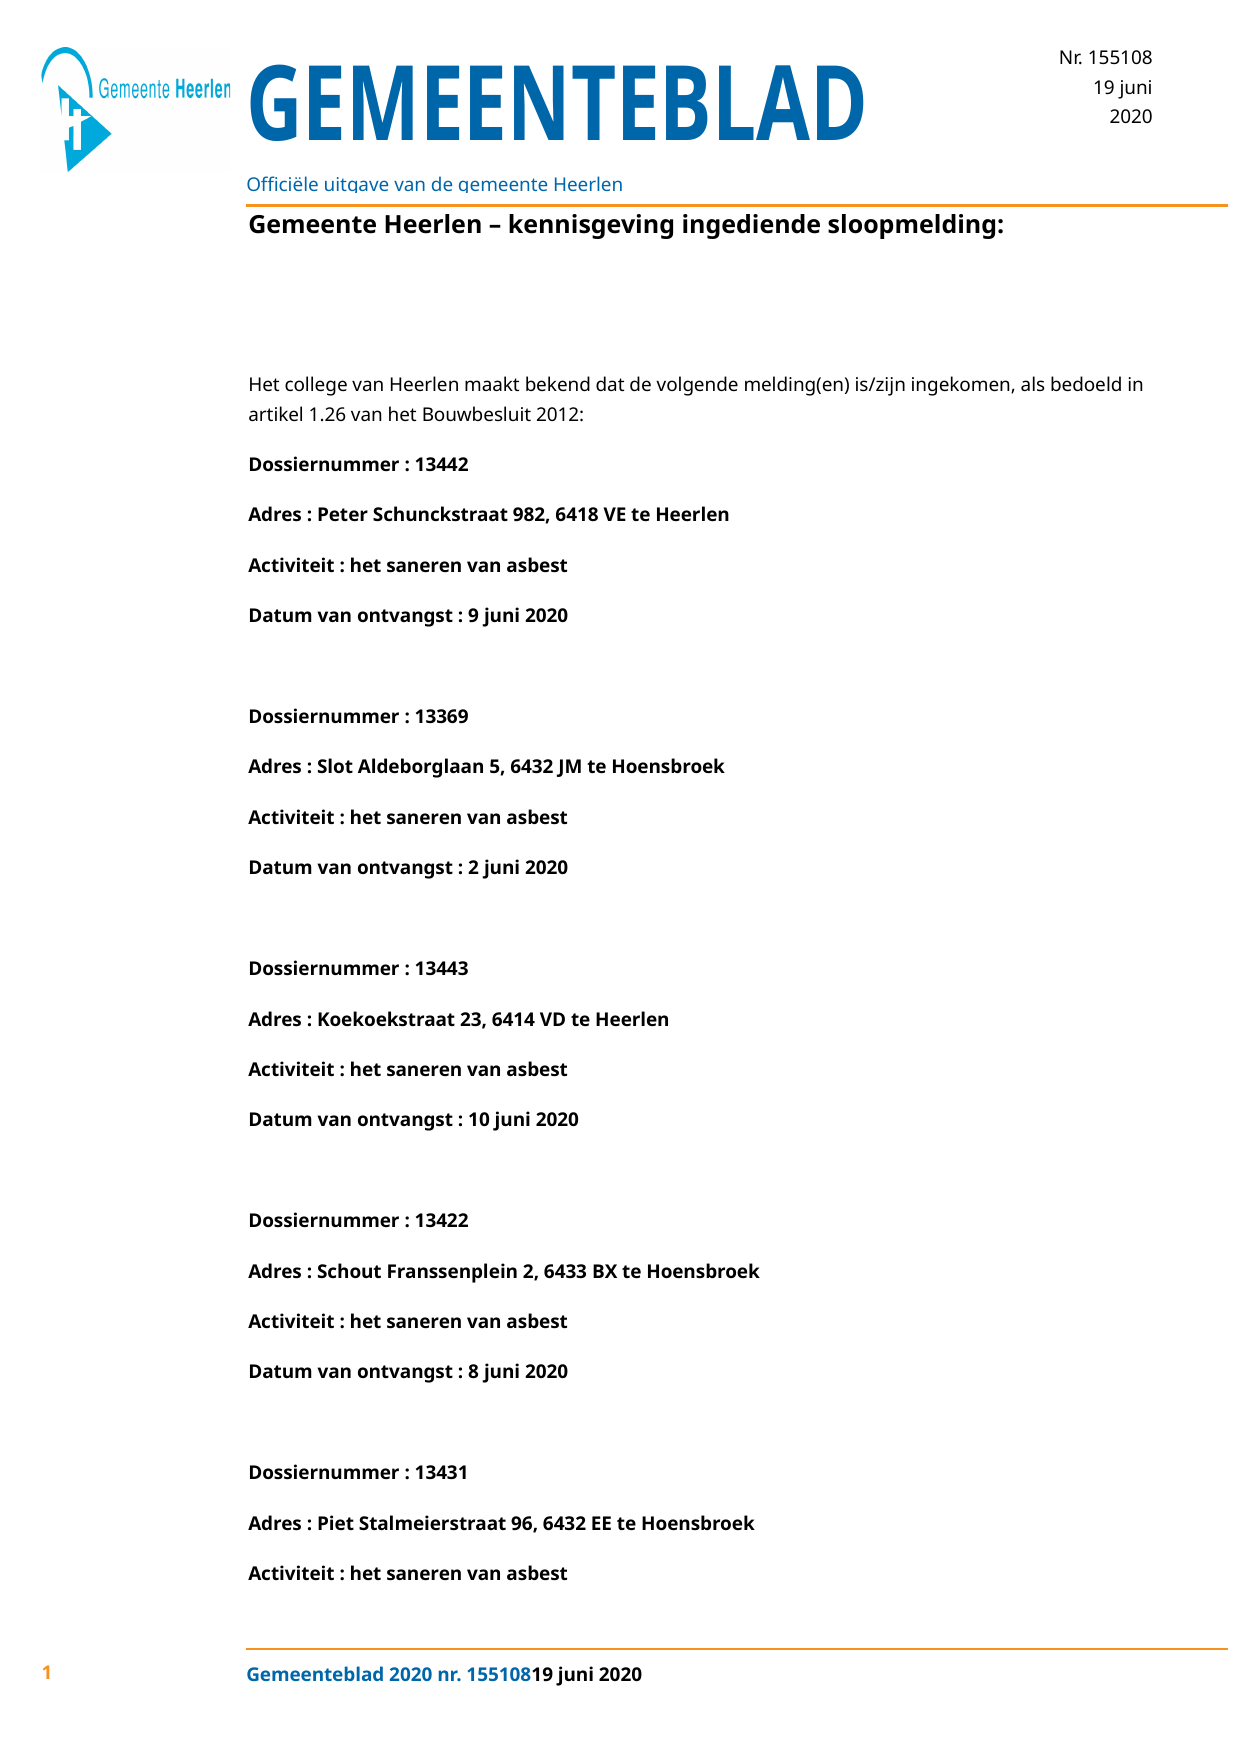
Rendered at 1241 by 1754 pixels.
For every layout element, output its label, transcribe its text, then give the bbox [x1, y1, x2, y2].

text Dossiernummer : 13369 [248, 703, 1152, 729]
text Activiteit : het saneren van asbest [248, 552, 1152, 578]
text Adres : Slot Aldeborglaan 5, 6432 JM te Hoensbroek [248, 754, 1152, 779]
text Activiteit : het saneren van asbest [248, 804, 1152, 830]
text Dossiernummer : 13443 [248, 955, 1152, 981]
text Gemeente Heerlen – kennisgeving ingediende sloopmelding: [248, 207, 1152, 241]
text Adres : Piet Stalmeierstraat 96, 6432 EE te Hoensbroek [248, 1510, 1152, 1536]
text Dossiernummer : 13431 [248, 1459, 1152, 1485]
text Datum van ontvangst : 10 juni 2020 [248, 1107, 1152, 1132]
text Adres : Koekoekstraat 23, 6414 VD te Heerlen [248, 1006, 1152, 1031]
text Datum van ontvangst : 9 juni 2020 [248, 602, 1152, 628]
text Activiteit : het saneren van asbest [248, 1560, 1152, 1586]
text Activiteit : het saneren van asbest [248, 1056, 1152, 1082]
text Adres : Schout Franssenplein 2, 6433 BX te Hoensbroek [248, 1258, 1152, 1283]
text Het college van Heerlen maakt bekend dat de volgende melding(en) is/zijn ingekomen, als bedoeld in artikel 1.26 van het Bouwbesluit 2012: [248, 371, 1152, 426]
text Datum van ontvangst : 2 juni 2020 [248, 854, 1152, 880]
text Activiteit : het saneren van asbest [248, 1308, 1152, 1334]
text Datum van ontvangst : 8 juni 2020 [248, 1359, 1152, 1384]
text Adres : Peter Schunckstraat 982, 6418 VE te Heerlen [248, 502, 1152, 527]
text Dossiernummer : 13442 [248, 451, 1152, 477]
text Dossiernummer : 13422 [248, 1207, 1152, 1233]
picture [41, 47, 59, 70]
picture [41, 47, 231, 172]
